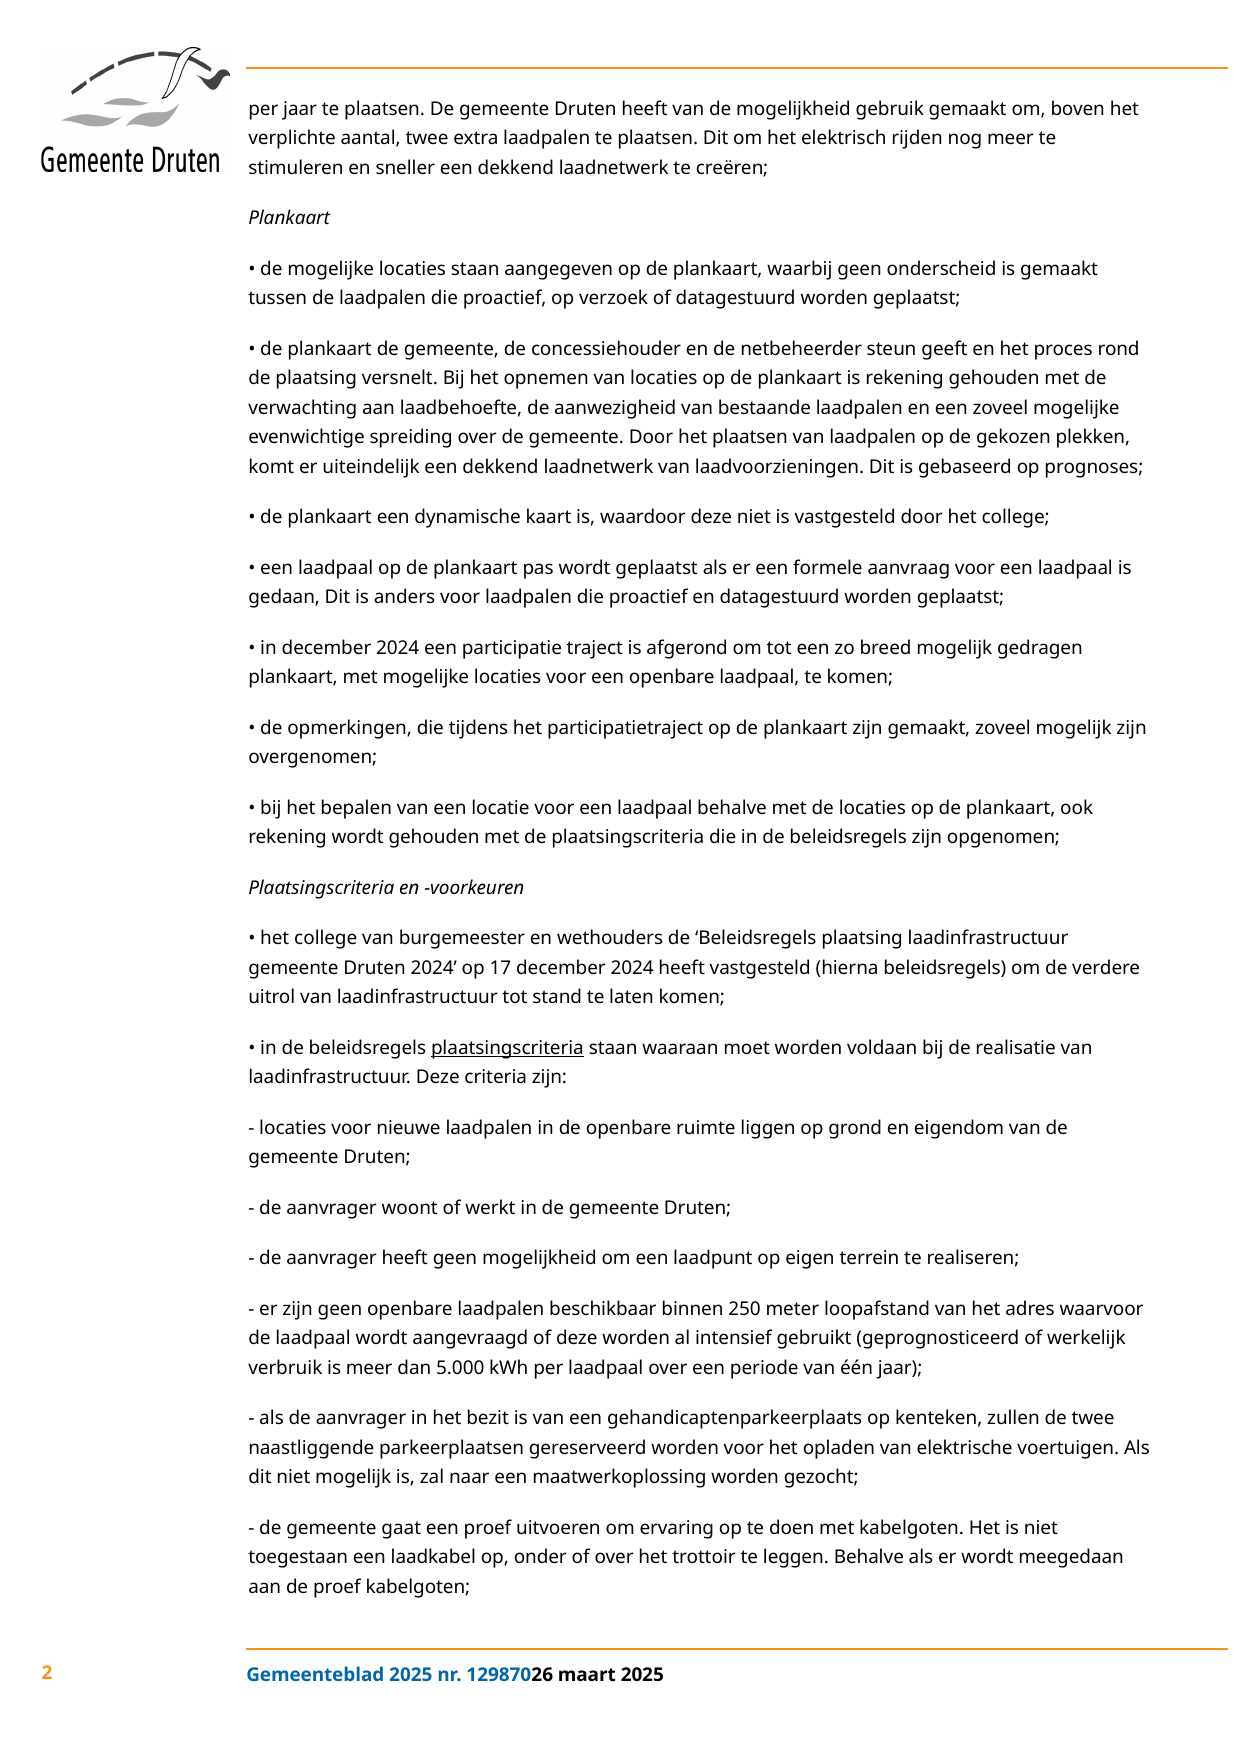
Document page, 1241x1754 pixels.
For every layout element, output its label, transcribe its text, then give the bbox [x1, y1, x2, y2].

text • de opmerkingen, die tijdens het participatietraject op de plankaart zijn gemaakt, zoveel mogelijk zijn overgenomen; [248, 714, 1152, 769]
text - de gemeente gaat een proef uitvoeren om ervaring op te doen met kabelgoten. Het is niet toegestaan een laadkabel op, onder of over het trottoir te leggen. Behalve als er wordt meegedaan aan de proef kabelgoten; [248, 1514, 1152, 1599]
text per jaar te plaatsen. De gemeente Druten heeft van de mogelijkheid gebruik gemaakt om, boven het verplichte aantal, twee extra laadpalen te plaatsen. Dit om het elektrisch rijden nog meer te stimuleren en sneller een dekkend laadnetwerk te creëren; [248, 95, 1152, 180]
text • een laadpaal op de plankaart pas wordt geplaatst als er een formele aanvraag voor een laadpaal is gedaan, Dit is anders voor laadpalen die proactief en datagestuurd worden geplaatst; [248, 554, 1152, 609]
text Plankaart [248, 204, 1152, 230]
text Plaatsingscriteria en -voorkeuren [248, 874, 1152, 900]
text - de aanvrager woont of werkt in de gemeente Druten; [248, 1194, 1152, 1220]
text • de plankaart de gemeente, de concessiehouder en de netbeheerder steun geeft en het proces rond de plaatsing versnelt. Bij het opnemen van locaties op de plankaart is rekening gehouden met de verwachting aan laadbehoefte, de aanwezigheid van bestaande laadpalen en een zoveel mogelijke evenwichtige spreiding over de gemeente. Door het plaatsen van laadpalen op de gekozen plekken, komt er uiteindelijk een dekkend laadnetwerk van laadvoorzieningen. Dit is gebaseerd op prognoses; [248, 335, 1152, 479]
text • de plankaart een dynamische kaart is, waardoor deze niet is vastgesteld door het college; [248, 503, 1152, 529]
text • bij het bepalen van een locatie voor een laadpaal behalve met de locaties op de plankaart, ook rekening wordt gehouden met de plaatsingscriteria die in de beleidsregels zijn opgenomen; [248, 794, 1152, 849]
text • het college van burgemeester en wethouders de ‘Beleidsregels plaatsing laadinfrastructuur gemeente Druten 2024’ op 17 december 2024 heeft vastgesteld (hierna beleidsregels) om de verdere uitrol van laadinfrastructuur tot stand te laten komen; [248, 924, 1152, 1009]
text - de aanvrager heeft geen mogelijkheid om een laadpunt op eigen terrein te realiseren; [248, 1244, 1152, 1270]
text • in de beleidsregels plaatsingscriteria staan waaraan moet worden voldaan bij de realisatie van laadinfrastructuur. Deze criteria zijn: [248, 1034, 1152, 1089]
text - er zijn geen openbare laadpalen beschikbaar binnen 250 meter loopafstand van het adres waarvoor de laadpaal wordt aangevraagd of deze worden al intensief gebruikt (geprognosticeerd of werkelijk verbruik is meer dan 5.000 kWh per laadpaal over een periode van één jaar); [248, 1295, 1152, 1380]
picture [41, 47, 231, 172]
text - als de aanvrager in het bezit is van een gehandicaptenparkeerplaats op kenteken, zullen de twee naastliggende parkeerplaatsen gereserveerd worden voor het opladen van elektrische voertuigen. Als dit niet mogelijk is, zal naar een maatwerkoplossing worden gezocht; [248, 1404, 1152, 1489]
text • in december 2024 een participatie traject is afgerond om tot een zo breed mogelijk gedragen plankaart, met mogelijke locaties voor een openbare laadpaal, te komen; [248, 634, 1152, 689]
text • de mogelijke locaties staan aangegeven op de plankaart, waarbij geen onderscheid is gemaakt tussen de laadpalen die proactief, op verzoek of datagestuurd worden geplaatst; [248, 255, 1152, 310]
text - locaties voor nieuwe laadpalen in de openbare ruimte liggen op grond en eigendom van de gemeente Druten; [248, 1114, 1152, 1169]
